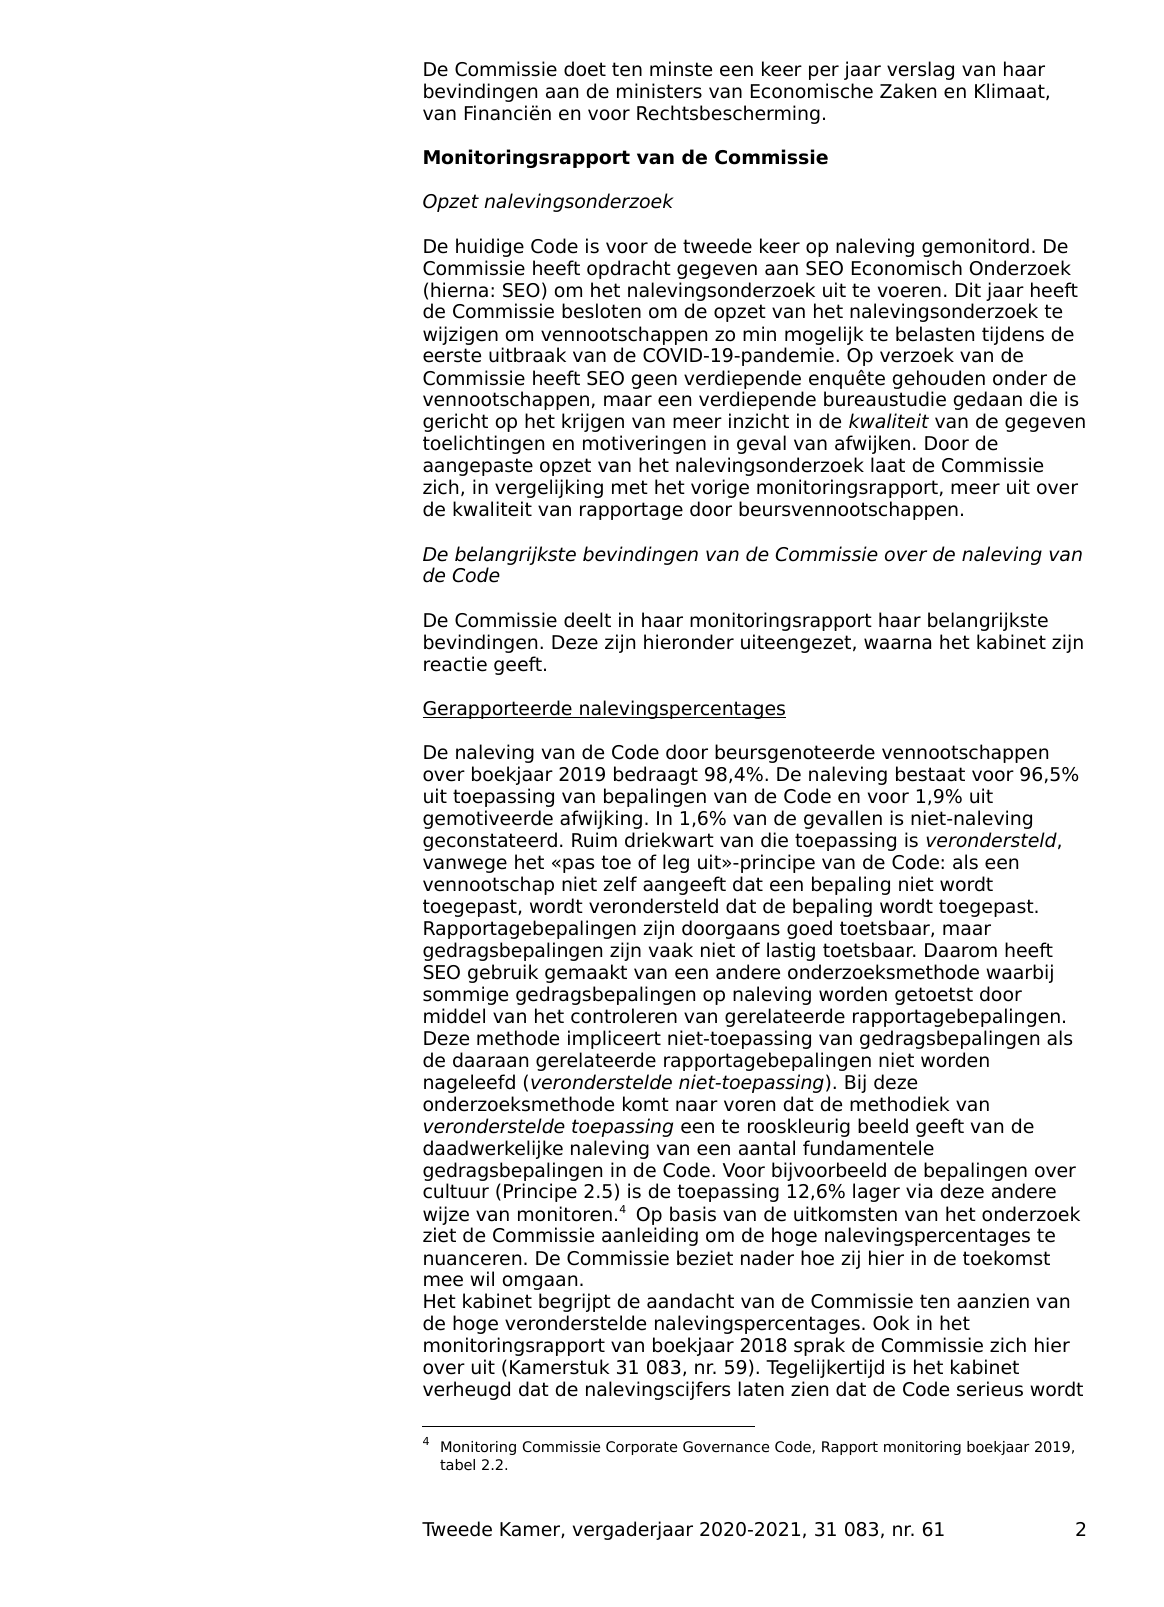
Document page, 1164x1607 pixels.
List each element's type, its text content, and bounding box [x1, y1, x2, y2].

text De huidige Code is voor de tweede keer op naleving gemonitord. De Commissie heeft opdracht gegeven aan SEO Economisch Onderzoek (hierna: SEO) om het nalevingsonderzoek uit te voeren. Dit jaar heeft de Commissie besloten om de opzet van het nalevingsonderzoek te wijzigen om vennootschappen zo min mogelijk te belasten tijdens de eerste uitbraak van de COVID-19-pandemie. Op verzoek van de Commissie heeft SEO geen verdiepende enquête gehouden onder de vennootschappen, maar een verdiepende bureaustudie gedaan die is gericht op het krijgen van meer inzicht in de kwaliteit van de gegeven toelichtingen en motiveringen in geval van afwijken. Door de aangepaste opzet van het nalevingsonderzoek laat de Commissie zich, in vergelijking met het vorige monitoringsrapport, meer uit over de kwaliteit van rapportage door beursvennootschappen. [422, 236, 1087, 521]
subtitle Monitoringsrapport van de Commissie [422, 147, 1087, 169]
subtitle Gerapporteerde nalevingspercentages [422, 698, 1087, 720]
text De Commissie deelt in haar monitoringsrapport haar belangrijkste bevindingen. Deze zijn hieronder uiteengezet, waarna het kabinet zijn reactie geeft. [422, 609, 1087, 676]
subtitle Opzet nalevingsonderzoek [422, 191, 1087, 213]
subtitle De belangrijkste bevindingen van de Commissie over de naleving van de Code [422, 543, 1087, 587]
text Monitoring Commissie Corporate Governance Code, Rapport monitoring boekjaar 2019, tabel 2.2. [422, 1435, 1087, 1474]
text Het kabinet begrijpt de aandacht van de Commissie ten aanzien van de hoge veronderstelde nalevingspercentages. Ook in het monitoringsrapport van boekjaar 2018 sprak de Commissie zich hier over uit (Kamerstuk 31 083, nr. 59). Tegelijkertijd is het kabinet verheugd dat de nalevingscijfers laten zien dat de Code serieus wordt [422, 1291, 1087, 1401]
text De naleving van de Code door beursgenoteerde vennootschappen over boekjaar 2019 bedraagt 98,4%. De naleving bestaat voor 96,5% uit toepassing van bepalingen van de Code en voor 1,9% uit gemotiveerde afwijking. In 1,6% van de gevallen is niet-naleving geconstateerd. Ruim driekwart van die toepassing is verondersteld, vanwege het «pas toe of leg uit»-principe van de Code: als een vennootschap niet zelf aangeeft dat een bepaling niet wordt toegepast, wordt verondersteld dat de bepaling wordt toegepast. Rapportagebepalingen zijn doorgaans goed toetsbaar, maar gedragsbepalingen zijn vaak niet of lastig toetsbaar. Daarom heeft SEO gebruik gemaakt van een andere onderzoeksmethode waarbij sommige gedragsbepalingen op naleving worden getoetst door middel van het controleren van gerelateerde rapportagebepalingen. Deze methode impliceert niet-toepassing van gedragsbepalingen als de daaraan gerelateerde rapportagebepalingen niet worden nageleefd (veronderstelde niet-toepassing). Bij deze onderzoeksmethode komt naar voren dat de methodiek van veronderstelde toepassing een te rooskleurig beeld geeft van de daadwerkelijke naleving van een aantal fundamentele gedragsbepalingen in de Code. Voor bijvoorbeeld de bepalingen over cultuur (Principe 2.5) is de toepassing 12,6% lager via deze andere wijze van monitoren. Op basis van de uitkomsten van het onderzoek ziet de Commissie aanleiding om de hoge nalevingspercentages te nuanceren. De Commissie beziet nader hoe zij hier in de toekomst mee wil omgaan. [422, 742, 1087, 1291]
text De Commissie doet ten minste een keer per jaar verslag van haar bevindingen aan de ministers van Economische Zaken en Klimaat, van Financiën en voor Rechtsbescherming. [422, 59, 1087, 125]
